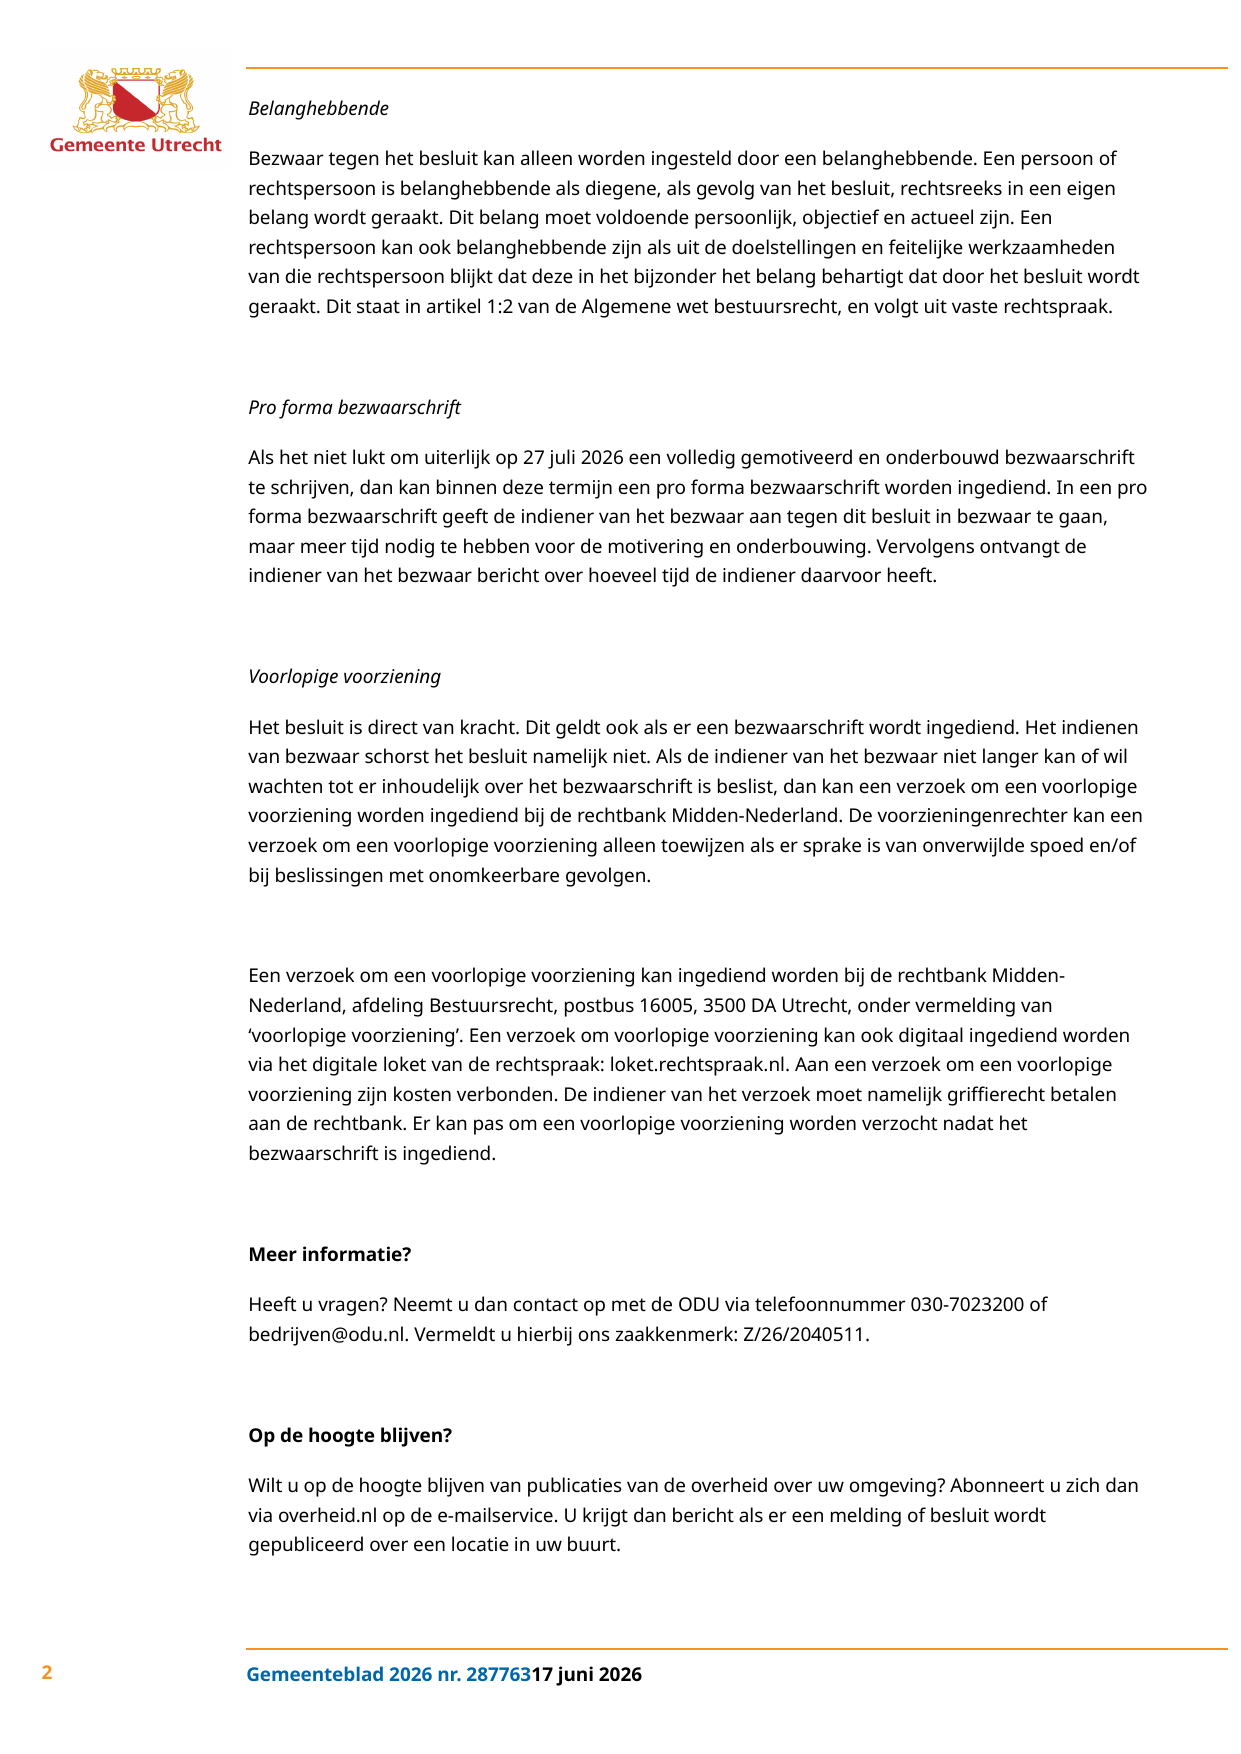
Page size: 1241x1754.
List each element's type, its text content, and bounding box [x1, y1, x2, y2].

text Belanghebbende [248, 95, 1152, 121]
text Voorlopige voorziening [248, 663, 1152, 689]
text Het besluit is direct van kracht. Dit geldt ook als er een bezwaarschrift wordt ingediend. Het indienen van bezwaar schorst het besluit namelijk niet. Als de indiener van het bezwaar niet langer kan of wil wachten tot er inhoudelijk over het bezwaarschrift is beslist, dan kan een verzoek om een voorlopige voorziening worden ingediend bij de rechtbank Midden-Nederland. De voorzieningenrechter kan een verzoek om een voorlopige voorziening alleen toewijzen als er sprake is van onverwijlde spoed en/of bij beslissingen met onomkeerbare gevolgen. [248, 714, 1152, 888]
text Heeft u vragen? Neemt u dan contact op met de ODU via telefoonnummer 030-7023200 of bedrijven@odu.nl. Vermeldt u hierbij ons zaakkenmerk: Z/26/2040511. [248, 1291, 1152, 1347]
picture [41, 47, 231, 172]
text Op de hoogte blijven? [248, 1422, 1152, 1448]
text Als het niet lukt om uiterlijk op 27 juli 2026 een volledig gemotiveerd en onderbouwd bezwaarschrift te schrijven, dan kan binnen deze termijn een pro forma bezwaarschrift worden ingediend. In een pro forma bezwaarschrift geeft de indiener van het bezwaar aan tegen dit besluit in bezwaar te gaan, maar meer tijd nodig te hebben voor de motivering en onderbouwing. Vervolgens ontvangt de indiener van het bezwaar bericht over hoeveel tijd de indiener daarvoor heeft. [248, 444, 1152, 588]
text Bezwaar tegen het besluit kan alleen worden ingesteld door een belanghebbende. Een persoon of rechtspersoon is belanghebbende als diegene, als gevolg van het besluit, rechtsreeks in een eigen belang wordt geraakt. Dit belang moet voldoende persoonlijk, objectief en actueel zijn. Een rechtspersoon kan ook belanghebbende zijn als uit de doelstellingen en feitelijke werkzaamheden van die rechtspersoon blijkt dat deze in het bijzonder het belang behartigt dat door het besluit wordt geraakt. Dit staat in artikel 1:2 van de Algemene wet bestuursrecht, en volgt uit vaste rechtspraak. [248, 145, 1152, 319]
text Meer informatie? [248, 1241, 1152, 1267]
text Een verzoek om een voorlopige voorziening kan ingediend worden bij de rechtbank Midden-Nederland, afdeling Bestuursrecht, postbus 16005, 3500 DA Utrecht, onder vermelding van ‘voorlopige voorziening’. Een verzoek om voorlopige voorziening kan ook digitaal ingediend worden via het digitale loket van de rechtspraak: loket.rechtspraak.nl. Aan een verzoek om een voorlopige voorziening zijn kosten verbonden. De indiener van het verzoek moet namelijk griffierecht betalen aan de rechtbank. Er kan pas om een voorlopige voorziening worden verzocht nadat het bezwaarschrift is ingediend. [248, 963, 1152, 1166]
text Pro forma bezwaarschrift [248, 394, 1152, 420]
text Wilt u op de hoogte blijven van publicaties van de overheid over uw omgeving? Abonneert u zich dan via overheid.nl op de e-mailservice. U krijgt dan bericht als er een melding of besluit wordt gepubliceerd over een locatie in uw buurt. [248, 1472, 1152, 1557]
